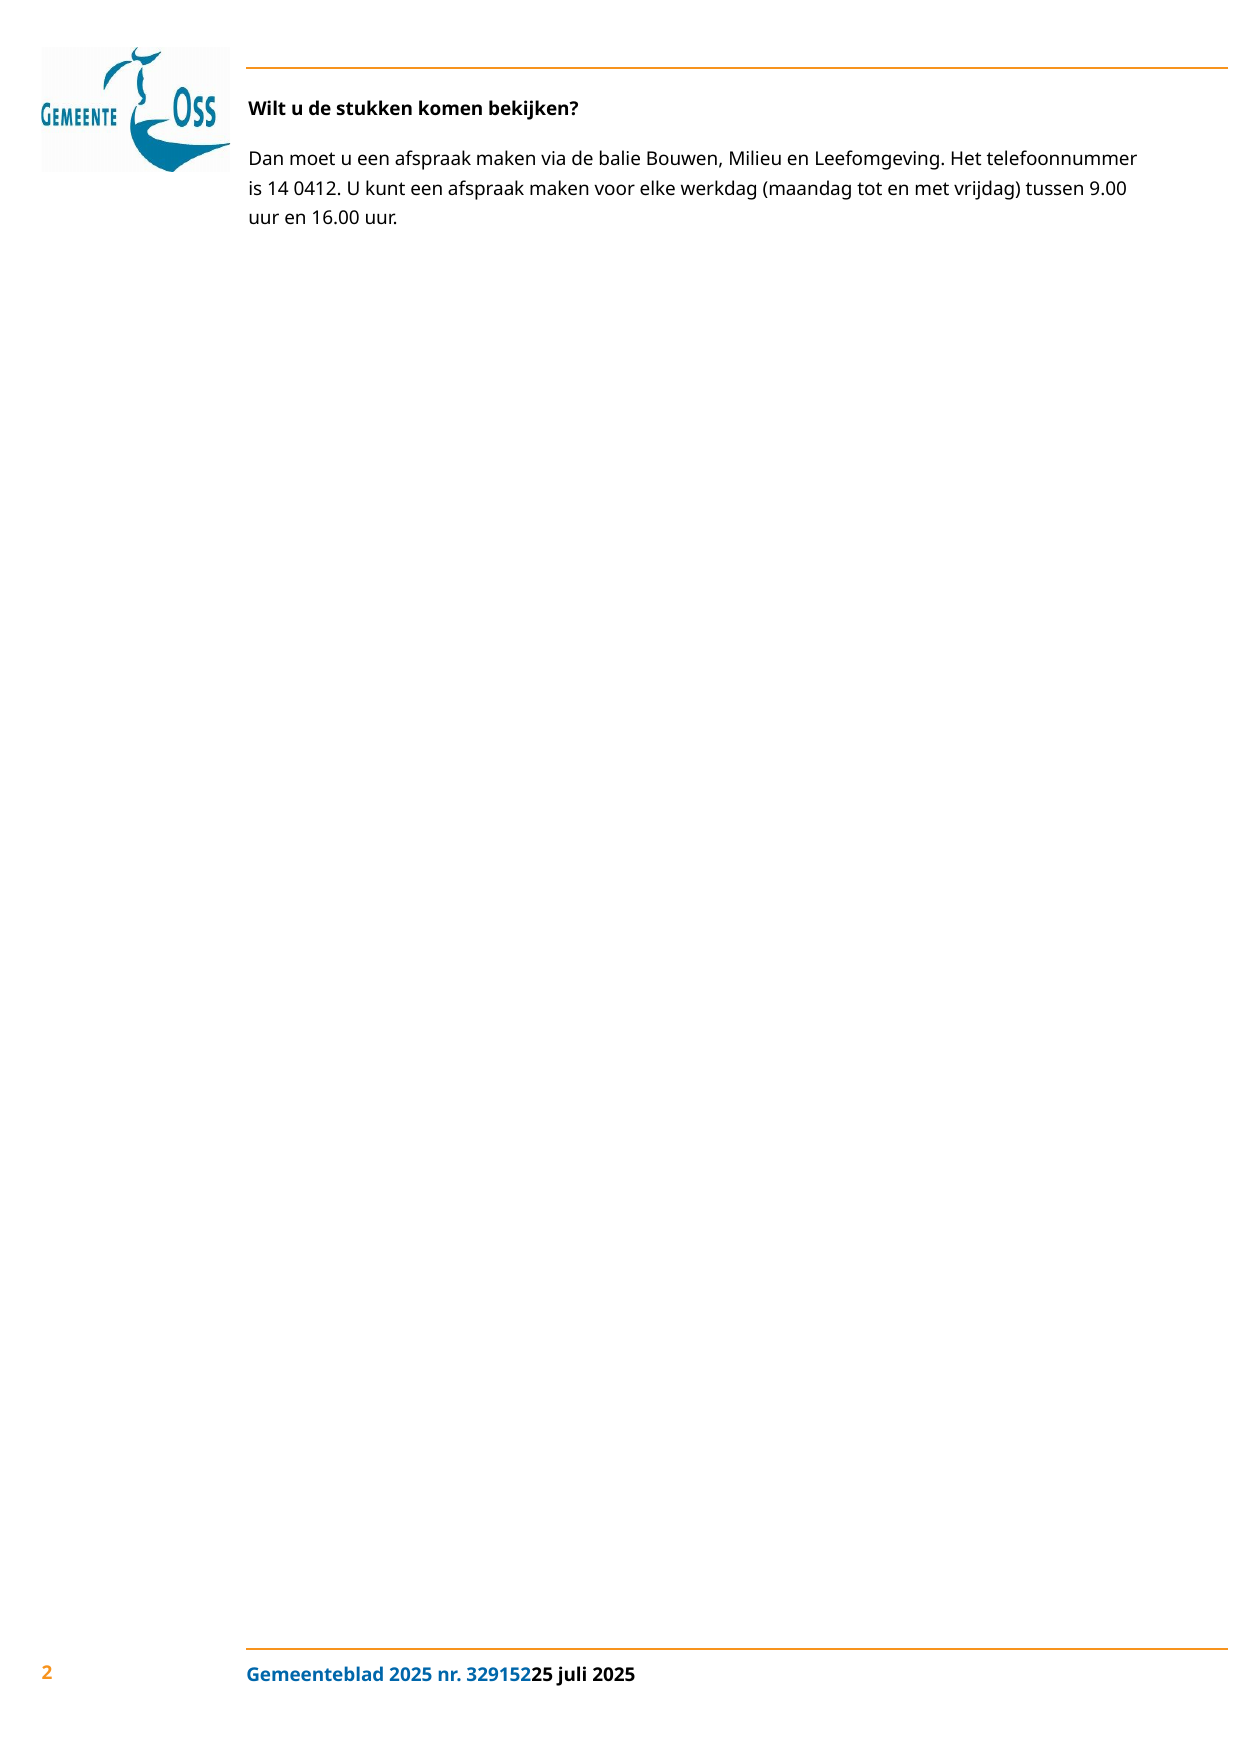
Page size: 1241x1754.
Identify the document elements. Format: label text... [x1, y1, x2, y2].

text Wilt u de stukken komen bekijken? [248, 95, 1152, 121]
picture [41, 47, 231, 172]
text Dan moet u een afspraak maken via de balie Bouwen, Milieu en Leefomgeving. Het telefoonnummer is 14 0412. U kunt een afspraak maken voor elke werkdag (maandag tot en met vrijdag) tussen 9.00 uur en 16.00 uur. [248, 145, 1152, 230]
